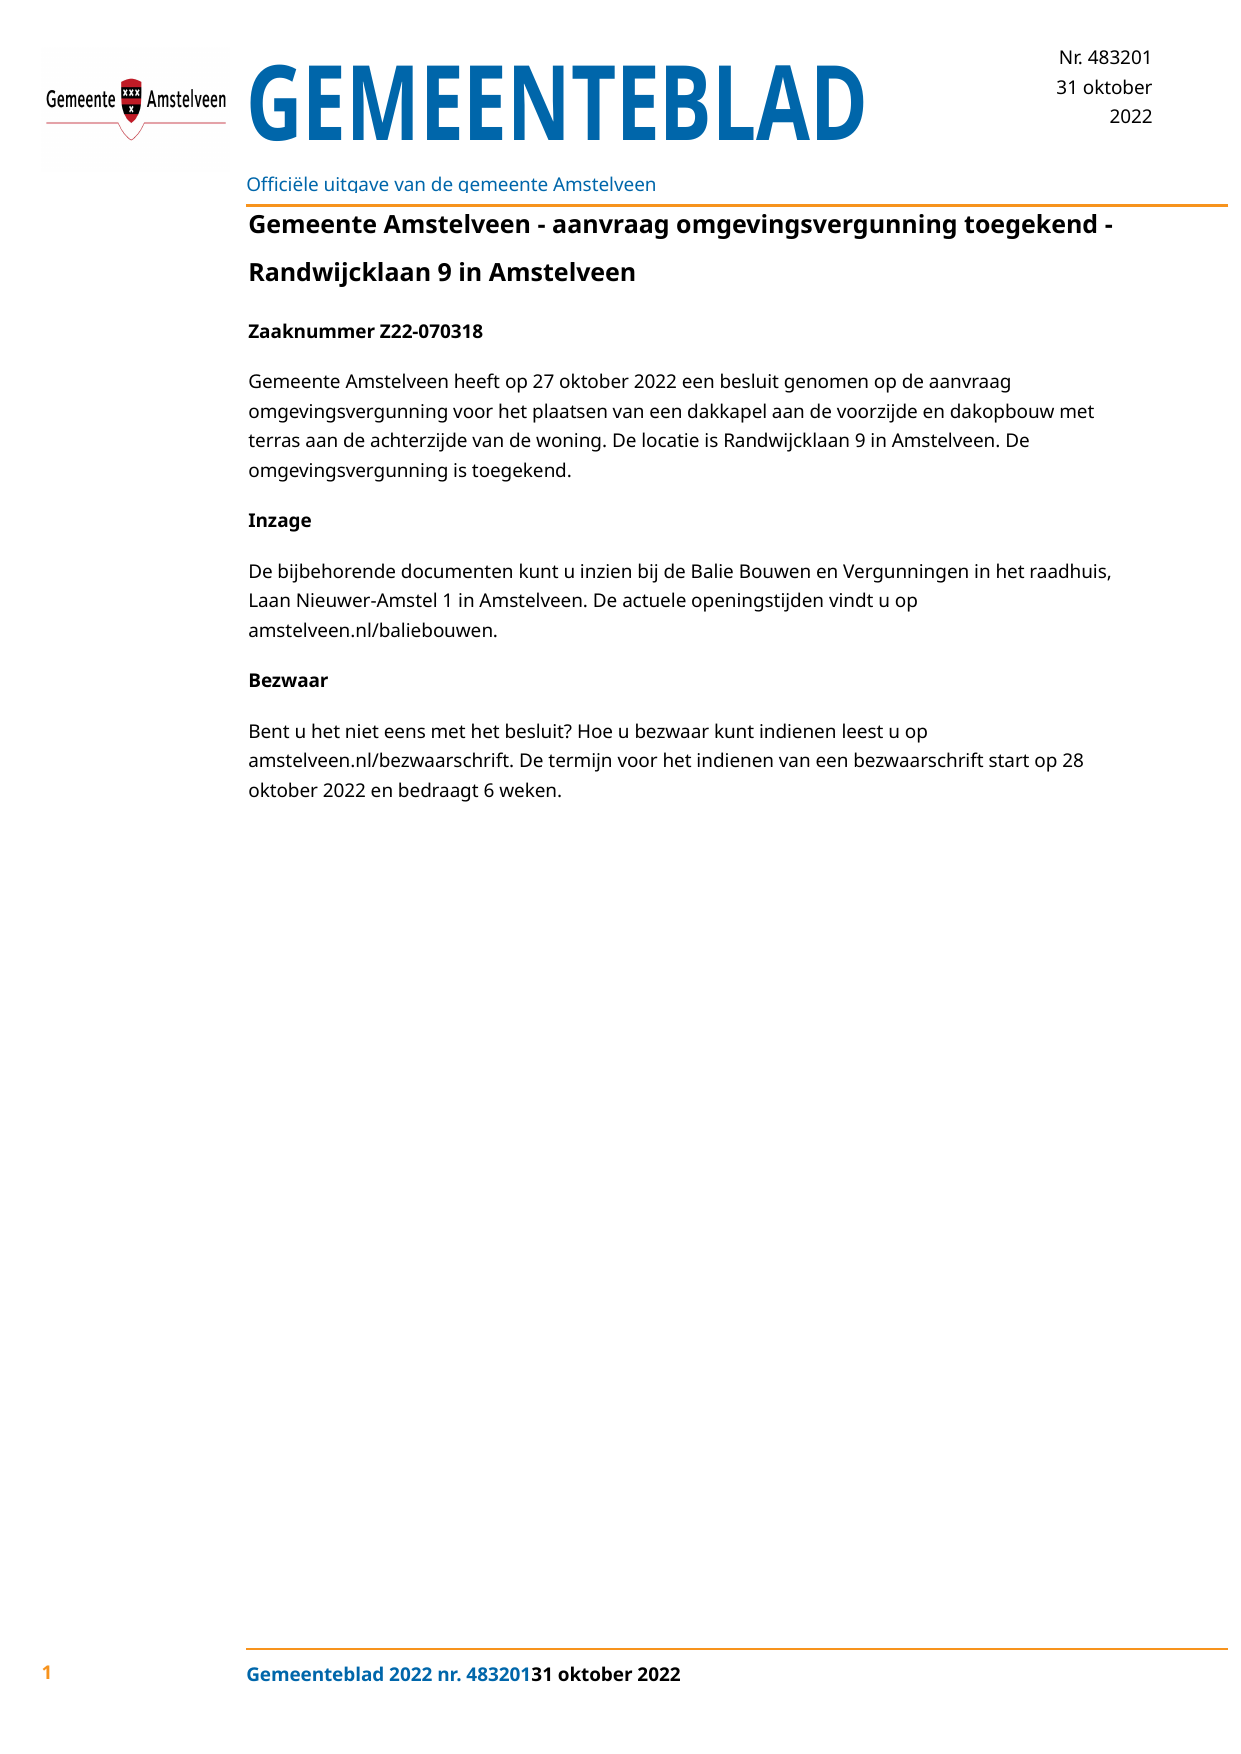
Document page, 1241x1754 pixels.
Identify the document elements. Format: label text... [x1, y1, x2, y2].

text De bijbehorende documenten kunt u inzien bij de Balie Bouwen en Vergunningen in het raadhuis, Laan Nieuwer-Amstel 1 in Amstelveen. De actuele openingstijden vindt u op amstelveen.nl/baliebouwen. [248, 558, 1152, 643]
text Gemeente Amstelveen heeft op 27 oktober 2022 een besluit genomen op de aanvraag omgevingsvergunning voor het plaatsen van een dakkapel aan de voorzijde en dakopbouw met terras aan de achterzijde van de woning. De locatie is Randwijcklaan 9 in Amstelveen. De omgevingsvergunning is toegekend. [248, 368, 1152, 483]
text Inzage [248, 507, 1152, 533]
text Gemeente Amstelveen - aanvraag omgevingsvergunning toegekend - Randwijcklaan 9 in Amstelveen [248, 207, 1152, 288]
text Zaaknummer Z22-070318 [248, 318, 1152, 344]
text Bezwaar [248, 667, 1152, 693]
text Bent u het niet eens met het besluit? Hoe u bezwaar kunt indienen leest u op amstelveen.nl/bezwaarschrift. De termijn voor het indienen van een bezwaarschrift start op 28 oktober 2022 en bedraagt 6 weken. [248, 718, 1152, 803]
picture [41, 47, 231, 172]
